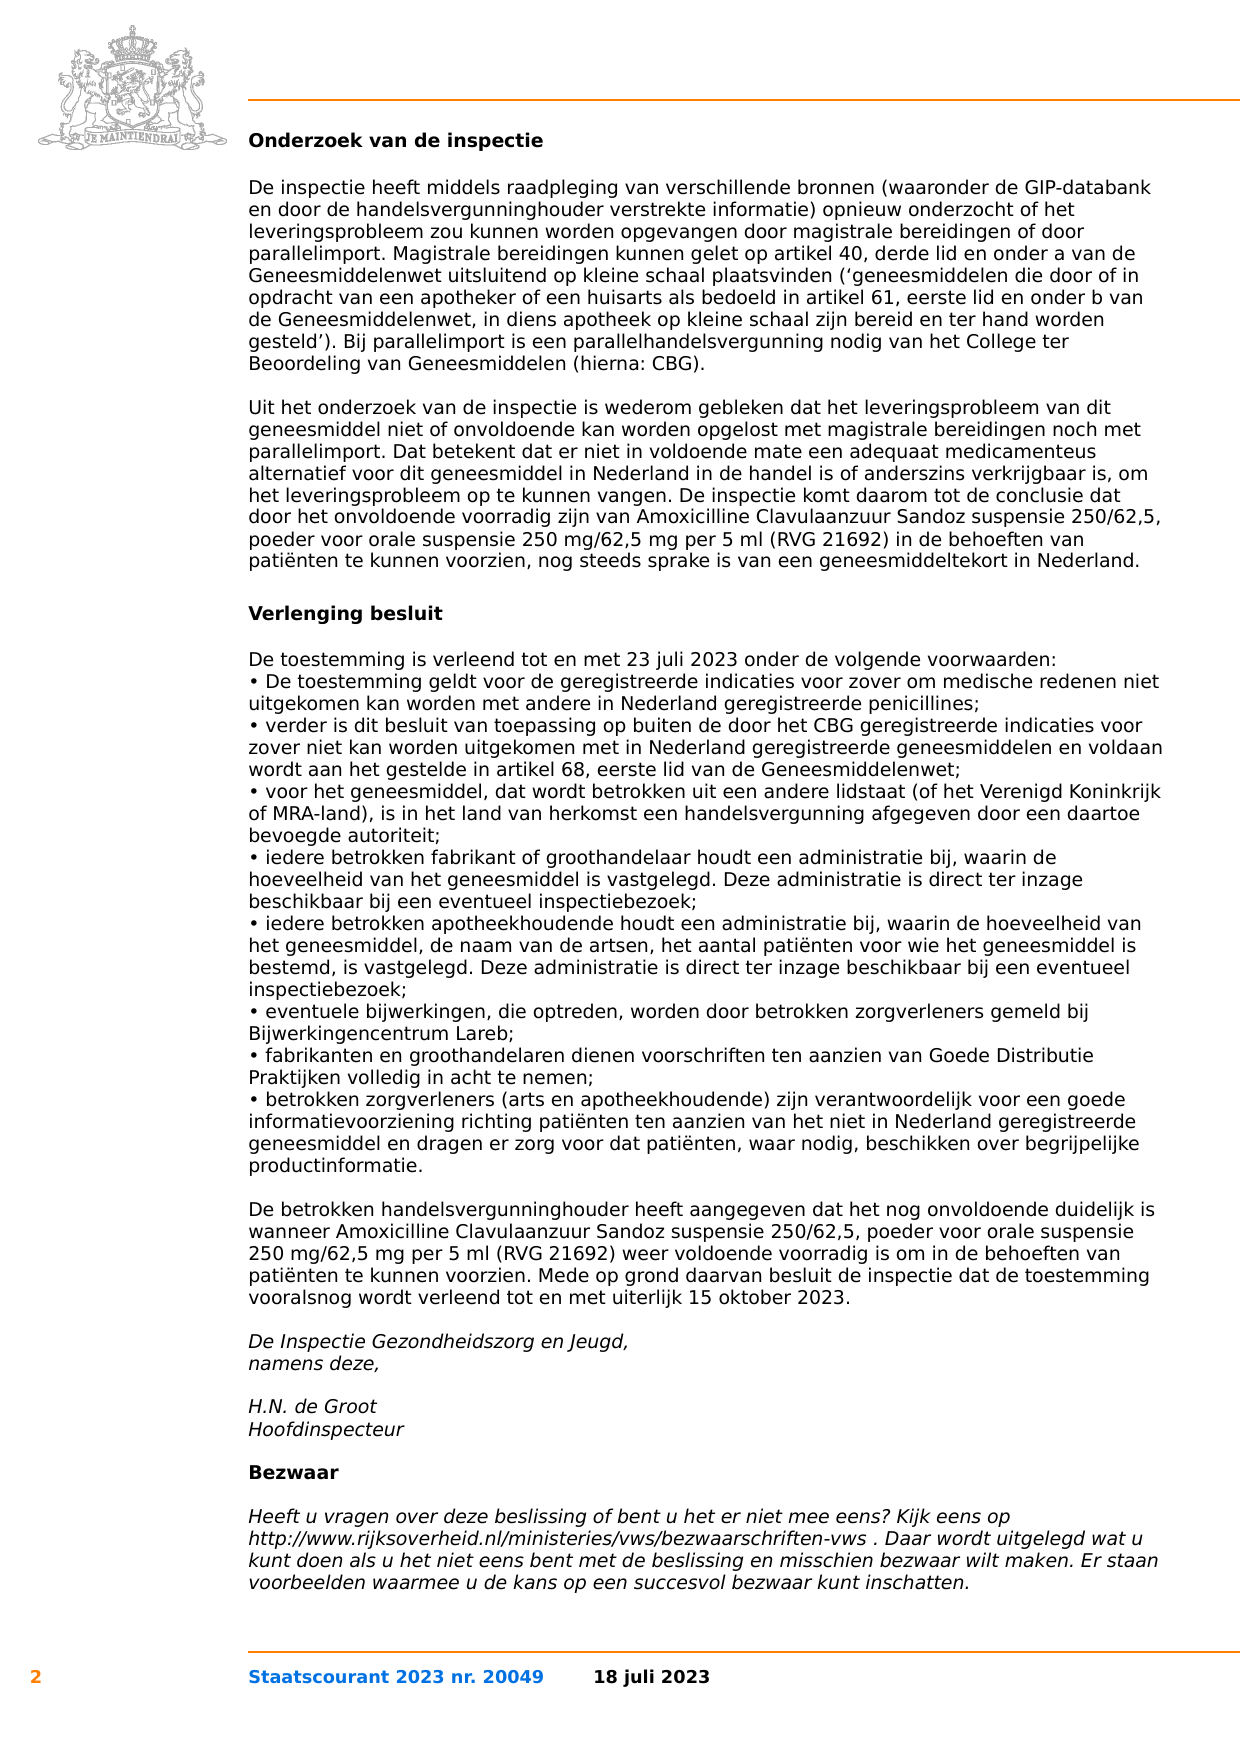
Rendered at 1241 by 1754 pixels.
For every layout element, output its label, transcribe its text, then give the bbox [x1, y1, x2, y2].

text • verder is dit besluit van toepassing op buiten de door het CBG geregistreerde indicaties voor zover niet kan worden uitgekomen met in Nederland geregistreerde geneesmiddelen en voldaan wordt aan het gestelde in artikel 68, eerste lid van de Geneesmiddelenwet; [248, 715, 1163, 781]
text • voor het geneesmiddel, dat wordt betrokken uit een andere lidstaat (of het Verenigd Koninkrijk of MRA-land), is in het land van herkomst een handelsvergunning afgegeven door een daartoe bevoegde autoriteit; [248, 781, 1163, 847]
subtitle Onderzoek van de inspectie [248, 130, 1163, 152]
text Uit het onderzoek van de inspectie is wederom gebleken dat het leveringsprobleem van dit geneesmiddel niet of onvoldoende kan worden opgelost met magistrale bereidingen noch met parallelimport. Dat betekent dat er niet in voldoende mate een adequaat medicamenteus alternatief voor dit geneesmiddel in Nederland in de handel is of anderszins verkrijgbaar is, om het leveringsprobleem op te kunnen vangen. De inspectie komt daarom tot de conclusie dat door het onvoldoende voorradig zijn van Amoxicilline Clavulaanzuur Sandoz suspensie 250/62,5, poeder voor orale suspensie 250 mg/62,5 mg per 5 ml (RVG 21692) in de behoeften van patiënten te kunnen voorzien, nog steeds sprake is van een geneesmiddeltekort in Nederland. [248, 397, 1163, 572]
text De toestemming is verleend tot en met 23 juli 2023 onder de volgende voorwaarden: [248, 649, 1163, 671]
text Heeft u vragen over deze beslissing of bent u het er niet mee eens? Kijk eens op http://www.rijksoverheid.nl/ministeries/vws/bezwaarschriften-vws . Daar wordt uitgelegd wat u kunt doen als u het niet eens bent met de beslissing en misschien bezwaar wilt maken. Er staan voorbeelden waarmee u de kans op een succesvol bezwaar kunt inschatten. [248, 1506, 1163, 1594]
text • betrokken zorgverleners (arts en apotheekhoudende) zijn verantwoordelijk voor een goede informatievoorziening richting patiënten ten aanzien van het niet in Nederland geregistreerde geneesmiddel en dragen er zorg voor dat patiënten, waar nodig, beschikken over begrijpelijke productinformatie. [248, 1089, 1163, 1177]
subtitle Verlenging besluit [248, 602, 1163, 624]
text • De toestemming geldt voor de geregistreerde indicaties voor zover om medische redenen niet uitgekomen kan worden met andere in Nederland geregistreerde penicillines; [248, 671, 1163, 715]
text Bezwaar [248, 1462, 1163, 1484]
picture [38, 25, 227, 150]
text • iedere betrokken fabrikant of groothandelaar houdt een administratie bij, waarin de hoeveelheid van het geneesmiddel is vastgelegd. Deze administratie is direct ter inzage beschikbaar bij een eventueel inspectiebezoek; [248, 847, 1163, 913]
text De Inspectie Gezondheidszorg en Jeugd, namens deze, H.N. de Groot Hoofdinspecteur [248, 1331, 1163, 1440]
text • eventuele bijwerkingen, die optreden, worden door betrokken zorgverleners gemeld bij Bijwerkingencentrum Lareb; [248, 1001, 1163, 1045]
text De betrokken handelsvergunninghouder heeft aangegeven dat het nog onvoldoende duidelijk is wanneer Amoxicilline Clavulaanzuur Sandoz suspensie 250/62,5, poeder voor orale suspensie 250 mg/62,5 mg per 5 ml (RVG 21692) weer voldoende voorradig is om in de behoeften van patiënten te kunnen voorzien. Mede op grond daarvan besluit de inspectie dat de toestemming vooralsnog wordt verleend tot en met uiterlijk 15 oktober 2023. [248, 1199, 1163, 1309]
text • iedere betrokken apotheekhoudende houdt een administratie bij, waarin de hoeveelheid van het geneesmiddel, de naam van de artsen, het aantal patiënten voor wie het geneesmiddel is bestemd, is vastgelegd. Deze administratie is direct ter inzage beschikbaar bij een eventueel inspectiebezoek; [248, 913, 1163, 1001]
text De inspectie heeft middels raadpleging van verschillende bronnen (waaronder de GIP-databank en door de handelsvergunninghouder verstrekte informatie) opnieuw onderzocht of het leveringsprobleem zou kunnen worden opgevangen door magistrale bereidingen of door parallelimport. Magistrale bereidingen kunnen gelet op artikel 40, derde lid en onder a van de Geneesmiddelenwet uitsluitend op kleine schaal plaatsvinden (‘geneesmiddelen die door of in opdracht van een apotheker of een huisarts als bedoeld in artikel 61, eerste lid en onder b van de Geneesmiddelenwet, in diens apotheek op kleine schaal zijn bereid en ter hand worden gesteld’). Bij parallelimport is een parallelhandelsvergunning nodig van het College ter Beoordeling van Geneesmiddelen (hierna: CBG). [248, 177, 1163, 375]
text • fabrikanten en groothandelaren dienen voorschriften ten aanzien van Goede Distributie Praktijken volledig in acht te nemen; [248, 1045, 1163, 1089]
